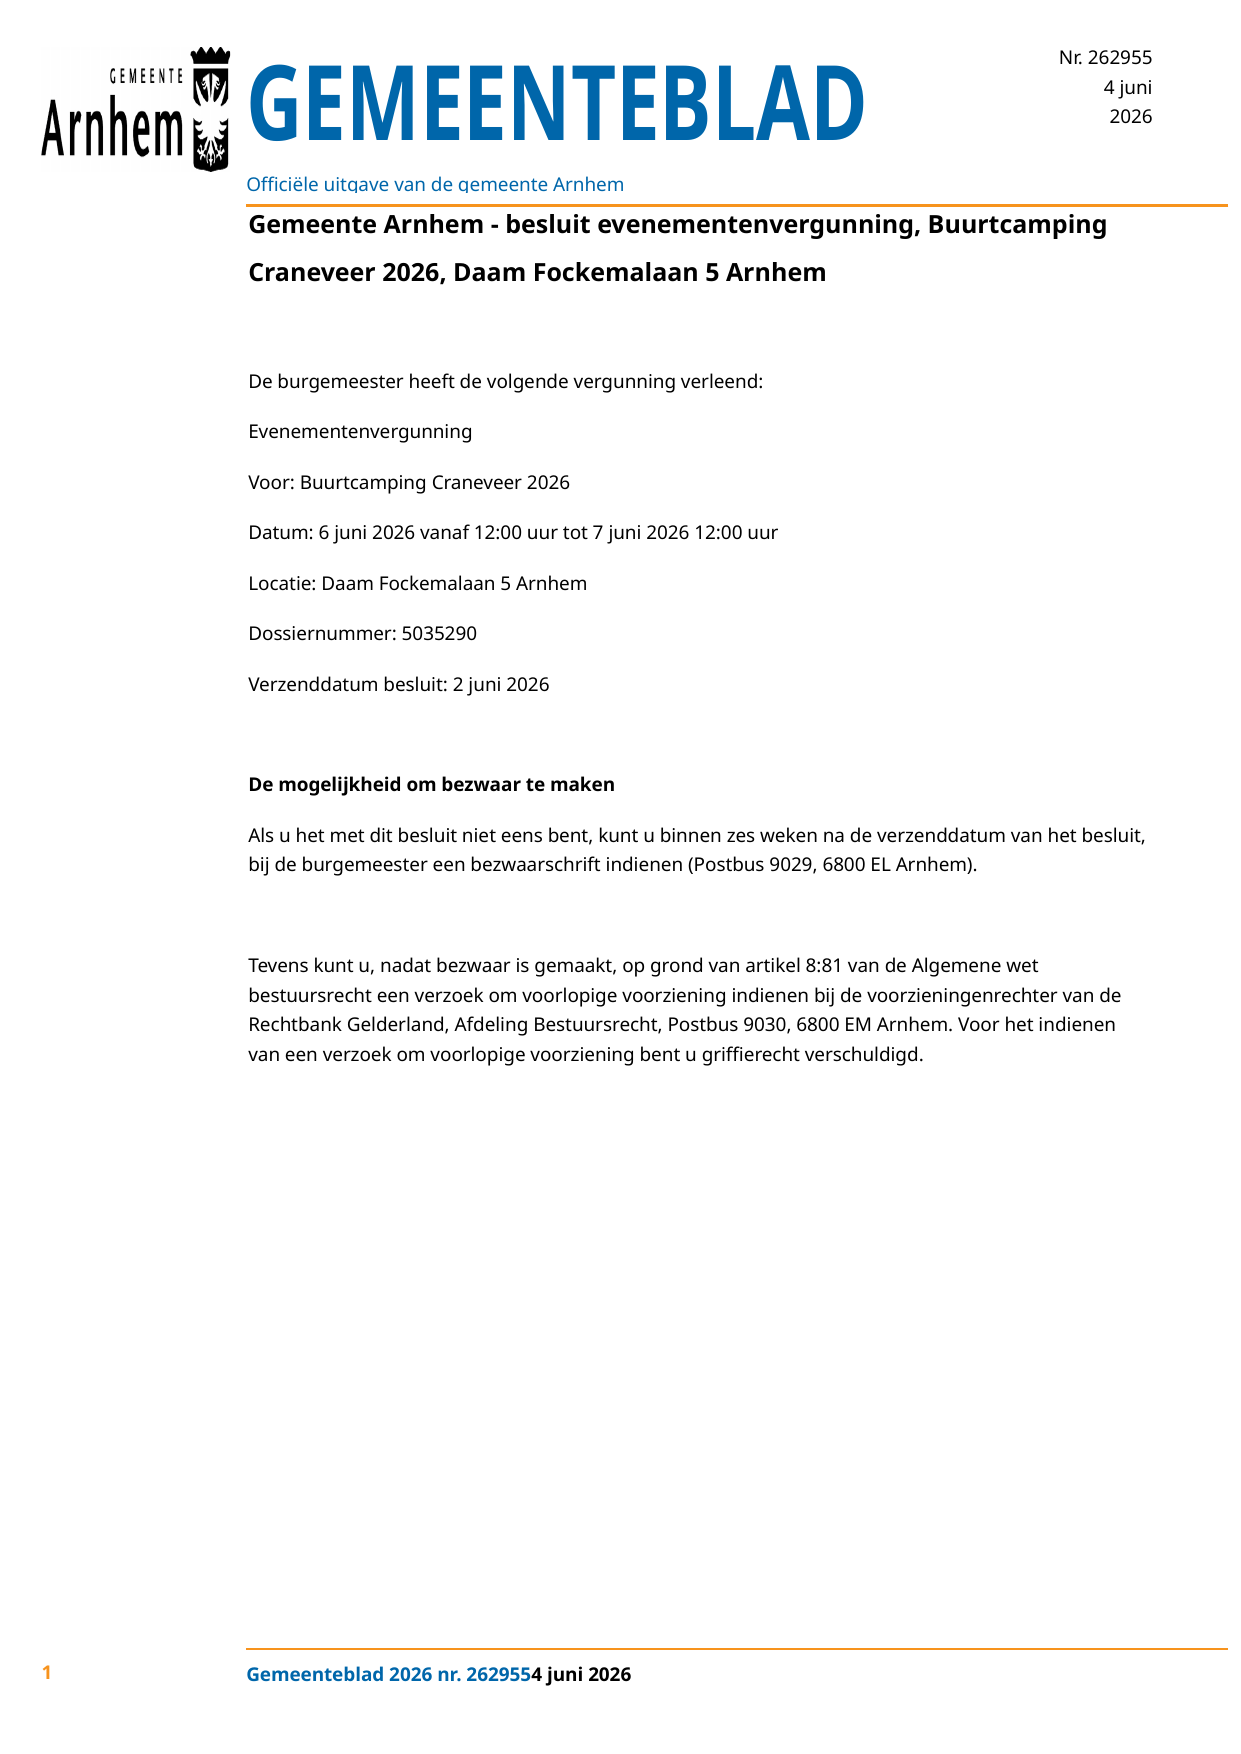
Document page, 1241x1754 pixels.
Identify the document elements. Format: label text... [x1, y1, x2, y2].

text Tevens kunt u, nadat bezwaar is gemaakt, op grond van artikel 8:81 van de Algemene wet bestuursrecht een verzoek om voorlopige voorziening indienen bij de voorzieningenrechter van de Rechtbank Gelderland, Afdeling Bestuursrecht, Postbus 9030, 6800 EM Arnhem. Voor het indienen van een verzoek om voorlopige voorziening bent u griffierecht verschuldigd. [248, 952, 1152, 1067]
text Voor: Buurtcamping Craneveer 2026 [248, 469, 1152, 495]
text Evenementenvergunning [248, 419, 1152, 444]
text De burgemeester heeft de volgende vergunning verleend: [248, 368, 1152, 394]
text Als u het met dit besluit niet eens bent, kunt u binnen zes weken na de verzenddatum van het besluit, bij de burgemeester een bezwaarschrift indienen (Postbus 9029, 6800 EL Arnhem). [248, 822, 1152, 877]
picture [41, 47, 231, 172]
text Verzenddatum besluit: 2 juni 2026 [248, 671, 1152, 697]
text Locatie: Daam Fockemalaan 5 Arnhem [248, 570, 1152, 596]
text Datum: 6 juni 2026 vanaf 12:00 uur tot 7 juni 2026 12:00 uur [248, 519, 1152, 545]
text Gemeente Arnhem - besluit evenementenvergunning, Buurtcamping Craneveer 2026, Daam Fockemalaan 5 Arnhem [248, 207, 1152, 288]
text Dossiernummer: 5035290 [248, 620, 1152, 646]
text De mogelijkheid om bezwaar te maken [248, 772, 1152, 797]
